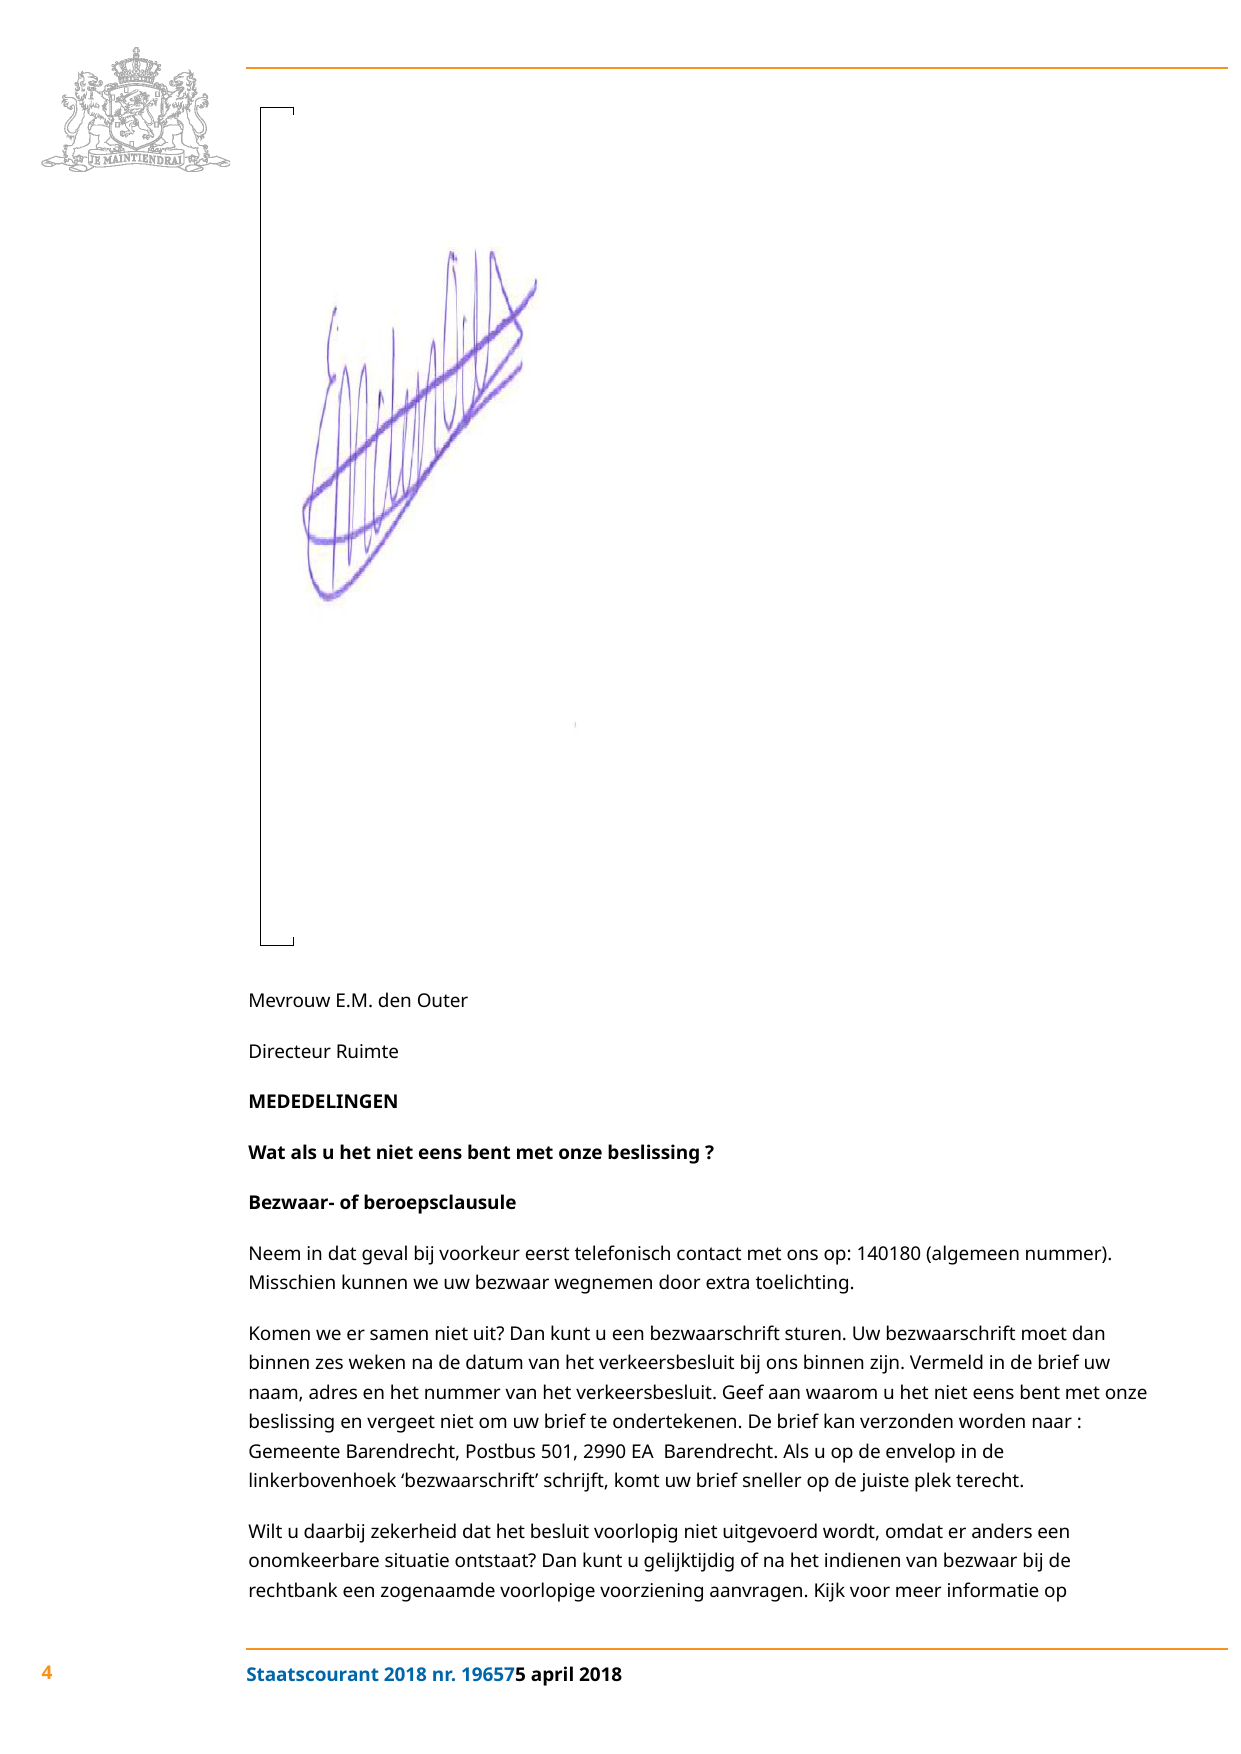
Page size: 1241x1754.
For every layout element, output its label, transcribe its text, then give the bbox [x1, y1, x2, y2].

text Wat als u het niet eens bent met onze beslissing ? [248, 1139, 1152, 1164]
text Mevrouw E.M. den Outer [248, 988, 1152, 1013]
text Komen we er samen niet uit? Dan kunt u een bezwaarschrift sturen. Uw bezwaarschrift moet dan binnen zes weken na de datum van het verkeersbesluit bij ons binnen zijn. Vermeld in de brief uw naam, adres en het nummer van het verkeersbesluit. Geef aan waarom u het niet eens bent met onze beslissing en vergeet niet om uw brief te ondertekenen. De brief kan verzonden worden naar : Gemeente Barendrecht, Postbus 501, 2990 EA Barendrecht. Als u op de envelop in de linkerbovenhoek ‘bezwaarschrift’ schrijft, komt uw brief sneller op de juiste plek terecht. [248, 1320, 1152, 1493]
text MEDEDELINGEN [248, 1088, 1152, 1114]
text Neem in dat geval bij voorkeur eerst telefonisch contact met ons op: 140180 (algemeen nummer). Misschien kunnen we uw bezwaar wegnemen door extra toelichting. [248, 1240, 1152, 1295]
picture [268, 115, 632, 937]
text Wilt u daarbij zekerheid dat het besluit voorlopig niet uitgevoerd wordt, omdat er anders een onomkeerbare situatie ontstaat? Dan kunt u gelijktijdig of na het indienen van bezwaar bij de rechtbank een zogenaamde voorlopige voorziening aanvragen. Kijk voor meer informatie op [248, 1518, 1152, 1603]
text Bezwaar- of beroepsclausule [248, 1189, 1152, 1215]
picture [41, 47, 231, 172]
text Directeur Ruimte [248, 1038, 1152, 1064]
